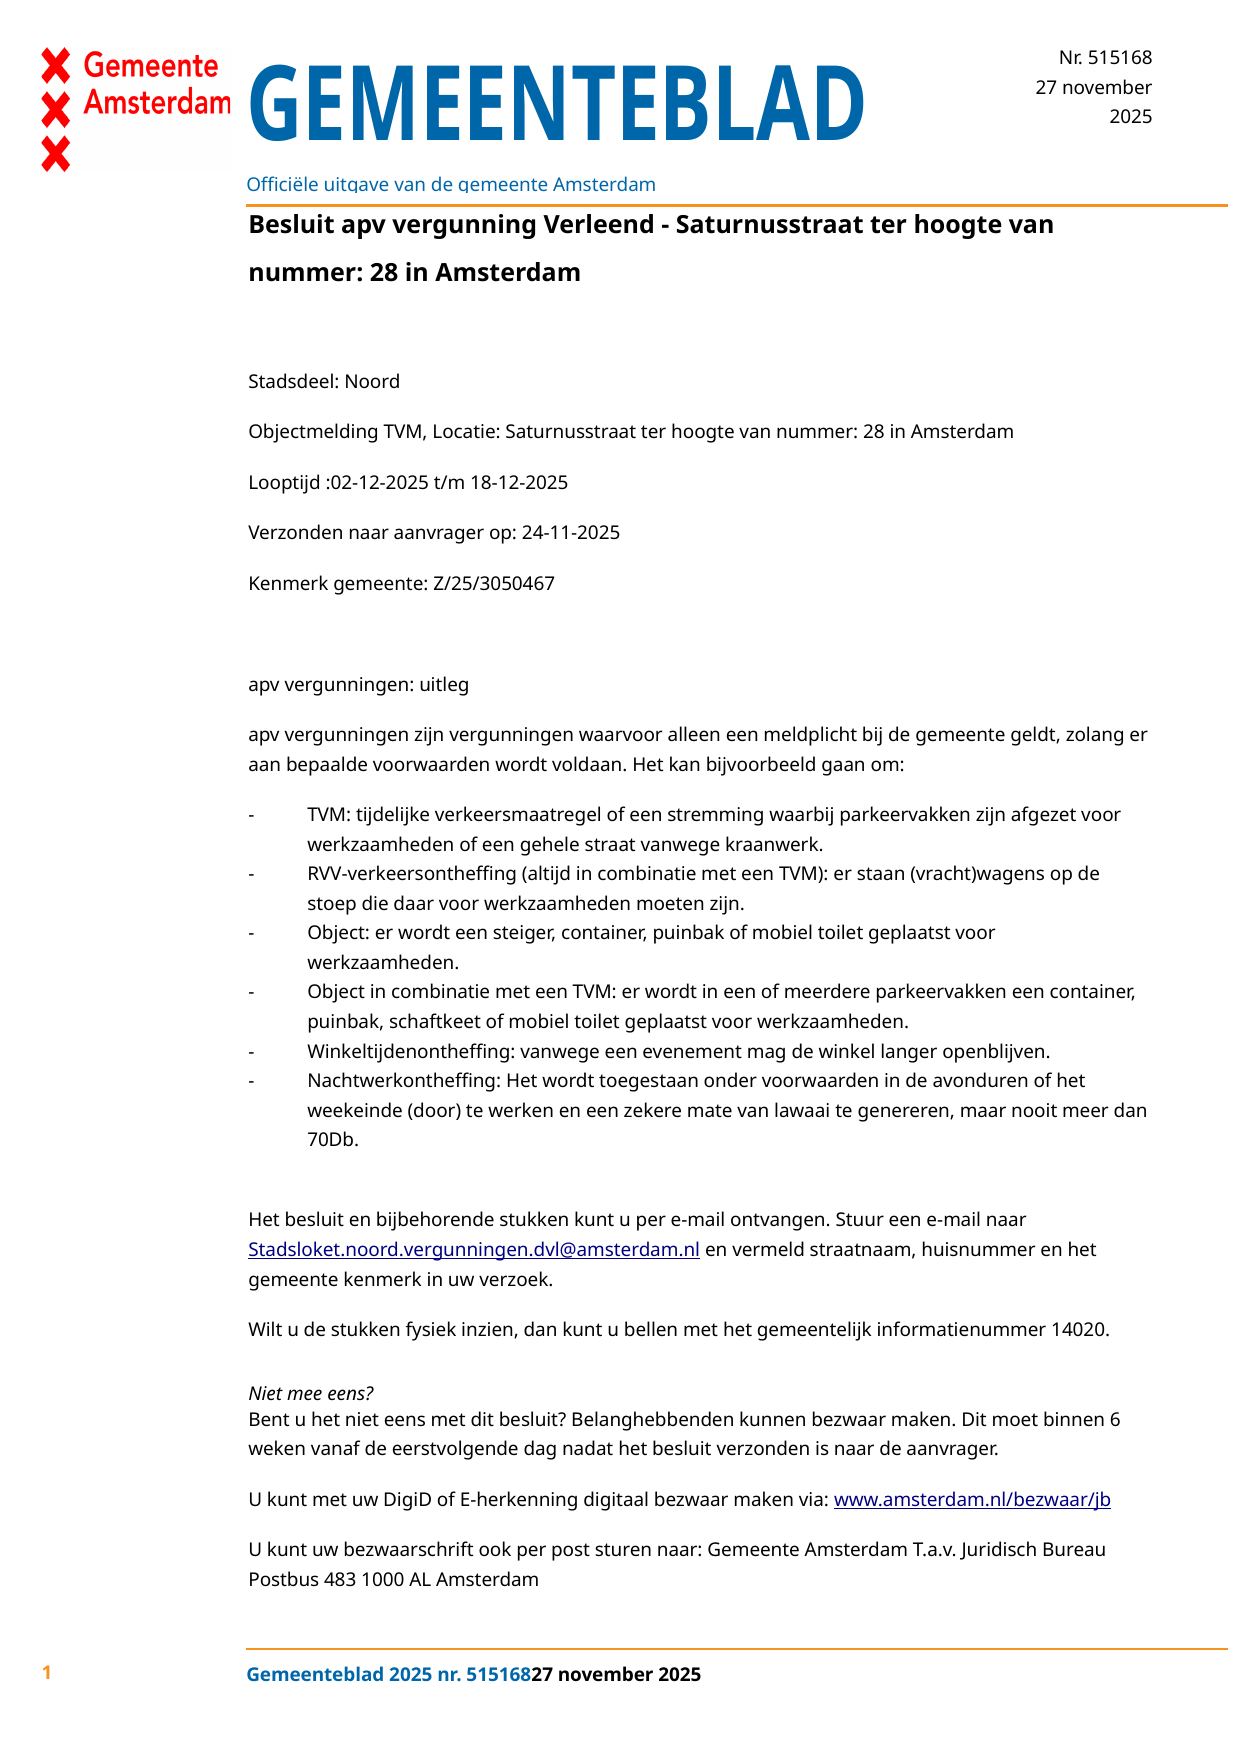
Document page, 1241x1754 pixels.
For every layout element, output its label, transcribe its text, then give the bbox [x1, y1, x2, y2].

text Het besluit en bijbehorende stukken kunt u per e-mail ontvangen. Stuur een e-mail naar Stadsloket.noord.vergunningen.dvl@amsterdam.nl en vermeld straatnaam, huisnummer en het gemeente kenmerk in uw verzoek. [248, 1207, 1152, 1292]
text Objectmelding TVM, Locatie: Saturnusstraat ter hoogte van nummer: 28 in Amsterdam [248, 419, 1152, 444]
picture [41, 47, 231, 172]
list Object: er wordt een steiger, container, puinbak of mobiel toilet geplaatst voor werkzaamheden. [248, 919, 1152, 975]
list RVV-verkeersontheffing (altijd in combinatie met een TVM): er staan (vracht)wagens op de stoep die daar voor werkzaamheden moeten zijn. [248, 860, 1152, 916]
list Object in combinatie met een TVM: er wordt in een of meerdere parkeervakken een container, puinbak, schaftkeet of mobiel toilet geplaatst voor werkzaamheden. [248, 979, 1152, 1034]
text Stadsdeel: Noord [248, 368, 1152, 394]
text apv vergunningen: uitleg [248, 671, 1152, 697]
text Niet mee eens? [248, 1380, 1152, 1406]
text U kunt met uw DigiD of E-herkenning digitaal bezwaar maken via: www.amsterdam.nl/bezwaar/jb [248, 1486, 1152, 1512]
text Kenmerk gemeente: Z/25/3050467 [248, 570, 1152, 596]
text Besluit apv vergunning Verleend - Saturnusstraat ter hoogte van nummer: 28 in Amsterdam [248, 207, 1152, 288]
list Winkeltijdenontheffing: vanwege een evenement mag de winkel langer openblijven. [248, 1038, 1152, 1064]
text Wilt u de stukken fysiek inzien, dan kunt u bellen met het gemeentelijk informatienummer 14020. [248, 1316, 1152, 1342]
list TVM: tijdelijke verkeersmaatregel of een stremming waarbij parkeervakken zijn afgezet voor werkzaamheden of een gehele straat vanwege kraanwerk. [248, 801, 1152, 857]
text Verzonden naar aanvrager op: 24-11-2025 [248, 519, 1152, 545]
list Nachtwerkontheffing: Het wordt toegestaan onder voorwaarden in de avonduren of het weekeinde (door) te werken en een zekere mate van lawaai te genereren, maar nooit meer dan 70Db. [248, 1067, 1152, 1152]
text U kunt uw bezwaarschrift ook per post sturen naar: Gemeente Amsterdam T.a.v. Juridisch Bureau Postbus 483 1000 AL Amsterdam [248, 1536, 1152, 1592]
text apv vergunningen zijn vergunningen waarvoor alleen een meldplicht bij de gemeente geldt, zolang er aan bepaalde voorwaarden wordt voldaan. Het kan bijvoorbeeld gaan om: [248, 721, 1152, 777]
text Bent u het niet eens met dit besluit? Belanghebbenden kunnen bezwaar maken. Dit moet binnen 6 weken vanaf de eerstvolgende dag nadat het besluit verzonden is naar de aanvrager. [248, 1406, 1152, 1461]
text Looptijd :02-12-2025 t/m 18-12-2025 [248, 469, 1152, 495]
